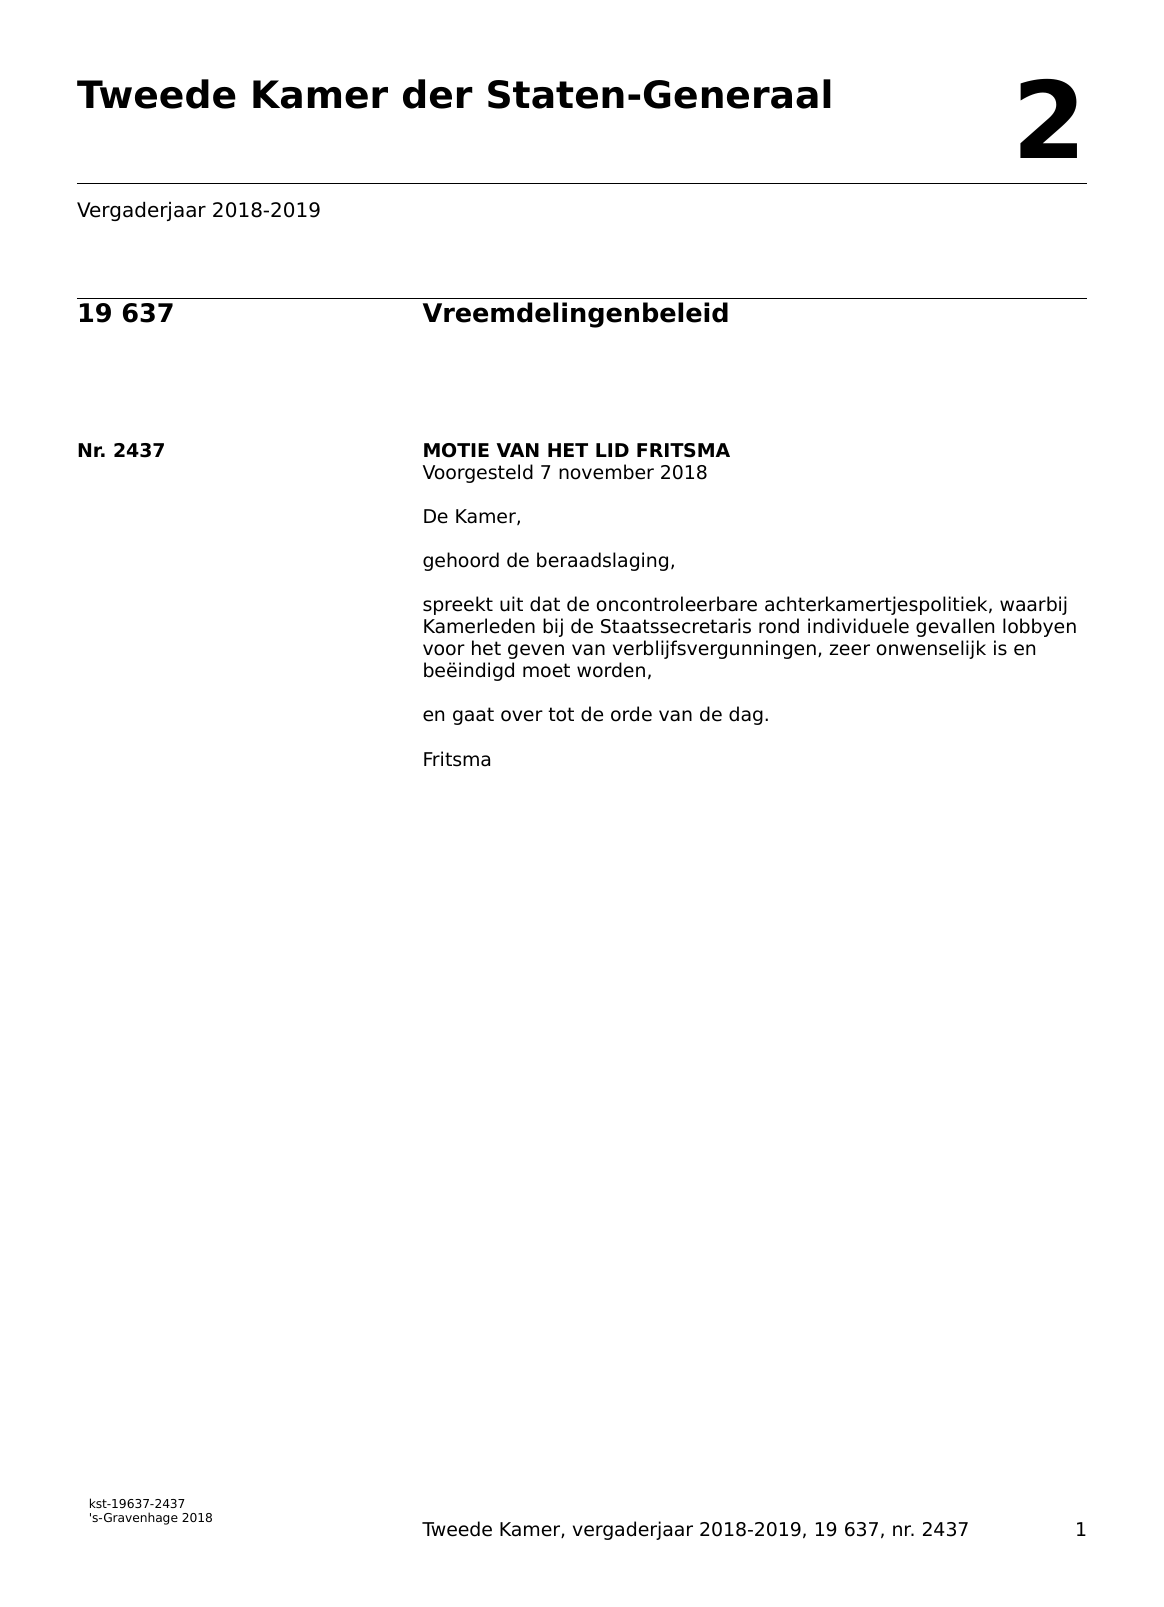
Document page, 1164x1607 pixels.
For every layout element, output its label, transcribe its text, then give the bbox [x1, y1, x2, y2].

text 's-Gravenhage 2018 [88, 1511, 323, 1525]
text Voorgesteld 7 november 2018 [422, 462, 1087, 484]
subtitle 19 637 Vreemdelingenbeleid [77, 299, 1087, 329]
table_cell Vergaderjaar 2018-2019 [77, 184, 1087, 298]
subtitle Nr. 2437 MOTIE VAN HET LID FRITSMA [77, 440, 1087, 462]
text spreekt uit dat de oncontroleerbare achterkamertjespolitiek, waarbij Kamerleden bij de Staatssecretaris rond individuele gevallen lobbyen voor het geven van verblijfsvergunningen, zeer onwenselijk is en beëindigd moet worden, [422, 594, 1087, 682]
text De Kamer, [422, 506, 1087, 528]
text en gaat over tot de orde van de dag. [422, 704, 1087, 726]
table_header 2 [886, 59, 1087, 183]
text Fritsma [422, 748, 1087, 770]
text gehoord de beraadslaging, [422, 550, 1087, 572]
text kst-19637-2437 [88, 1497, 323, 1511]
table_header Tweede Kamer der Staten-Generaal [77, 59, 886, 183]
